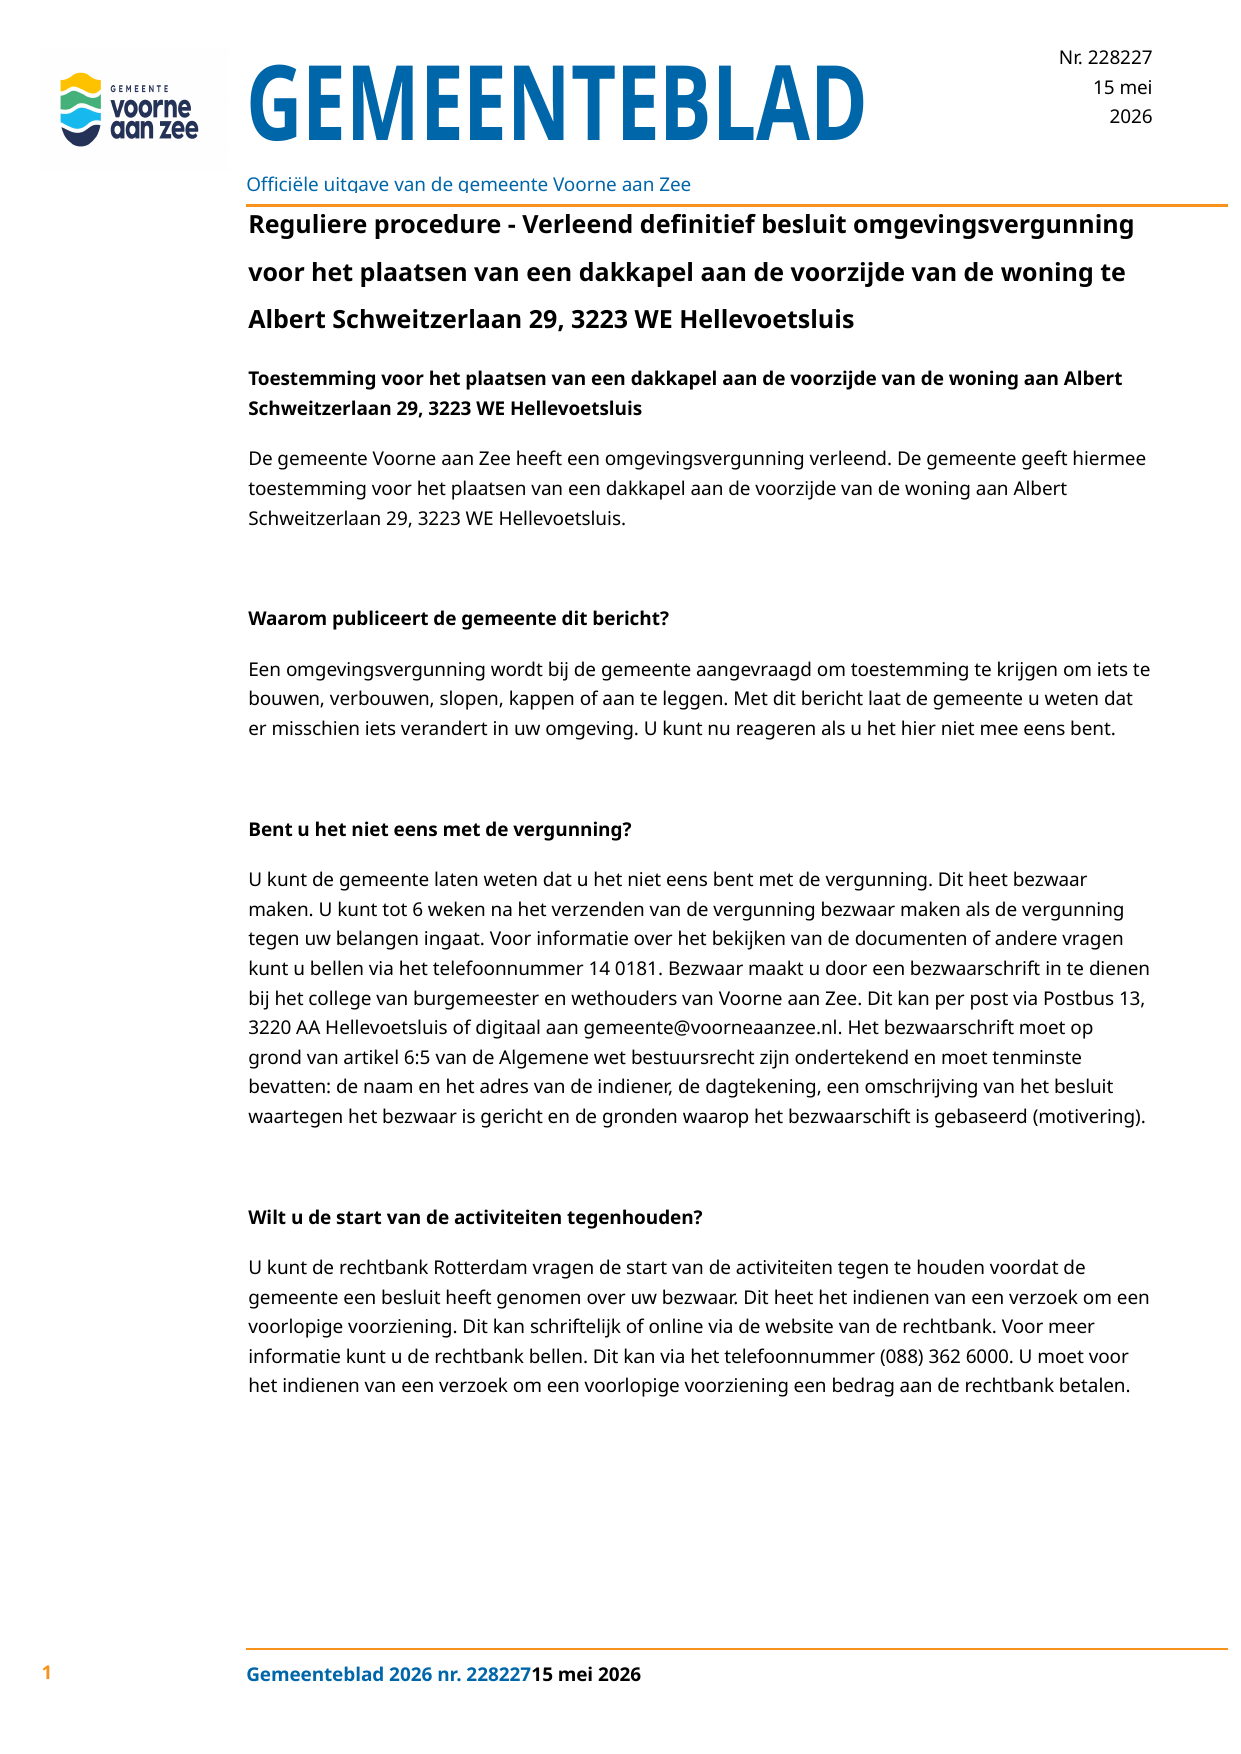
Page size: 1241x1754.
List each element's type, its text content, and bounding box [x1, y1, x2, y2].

text Toestemming voor het plaatsen van een dakkapel aan de voorzijde van de woning aan Albert Schweitzerlaan 29, 3223 WE Hellevoetsluis [248, 366, 1152, 421]
text De gemeente Voorne aan Zee heeft een omgevingsvergunning verleend. De gemeente geeft hiermee toestemming voor het plaatsen van een dakkapel aan de voorzijde van de woning aan Albert Schweitzerlaan 29, 3223 WE Hellevoetsluis. [248, 446, 1152, 530]
picture [41, 47, 231, 172]
text Reguliere procedure - Verleend definitief besluit omgevingsvergunning voor het plaatsen van een dakkapel aan de voorzijde van de woning te Albert Schweitzerlaan 29, 3223 WE Hellevoetsluis [248, 207, 1152, 336]
text Waarom publiceert de gemeente dit bericht? [248, 606, 1152, 631]
text U kunt de rechtbank Rotterdam vragen de start van de activiteiten tegen te houden voordat de gemeente een besluit heeft genomen over uw bezwaar. Dit heet het indienen van een verzoek om een voorlopige voorziening. Dit kan schriftelijk of online via de website van de rechtbank. Voor meer informatie kunt u de rechtbank bellen. Dit kan via het telefoonnummer (088) 362 6000. U moet voor het indienen van een verzoek om een voorlopige voorziening een bedrag aan de rechtbank betalen. [248, 1254, 1152, 1398]
text Wilt u de start van de activiteiten tegenhouden? [248, 1204, 1152, 1229]
text Een omgevingsvergunning wordt bij de gemeente aangevraagd om toestemming te krijgen om iets te bouwen, verbouwen, slopen, kappen of aan te leggen. Met dit bericht laat de gemeente u weten dat er misschien iets verandert in uw omgeving. U kunt nu reageren als u het hier niet mee eens bent. [248, 656, 1152, 741]
text U kunt de gemeente laten weten dat u het niet eens bent met de vergunning. Dit heet bezwaar maken. U kunt tot 6 weken na het verzenden van de vergunning bezwaar maken als de vergunning tegen uw belangen ingaat. Voor informatie over het bekijken van de documenten of andere vragen kunt u bellen via het telefoonnummer 14 0181. Bezwaar maakt u door een bezwaarschrift in te dienen bij het college van burgemeester en wethouders van Voorne aan Zee. Dit kan per post via Postbus 13, 3220 AA Hellevoetsluis of digitaal aan gemeente@voorneaanzee.nl. Het bezwaarschrift moet op grond van artikel 6:5 van de Algemene wet bestuursrecht zijn ondertekend en moet tenminste bevatten: de naam en het adres van de indiener, de dagtekening, een omschrijving van het besluit waartegen het bezwaar is gericht en de gronden waarop het bezwaarschift is gebaseerd (motivering). [248, 866, 1152, 1129]
text Bent u het niet eens met de vergunning? [248, 816, 1152, 842]
